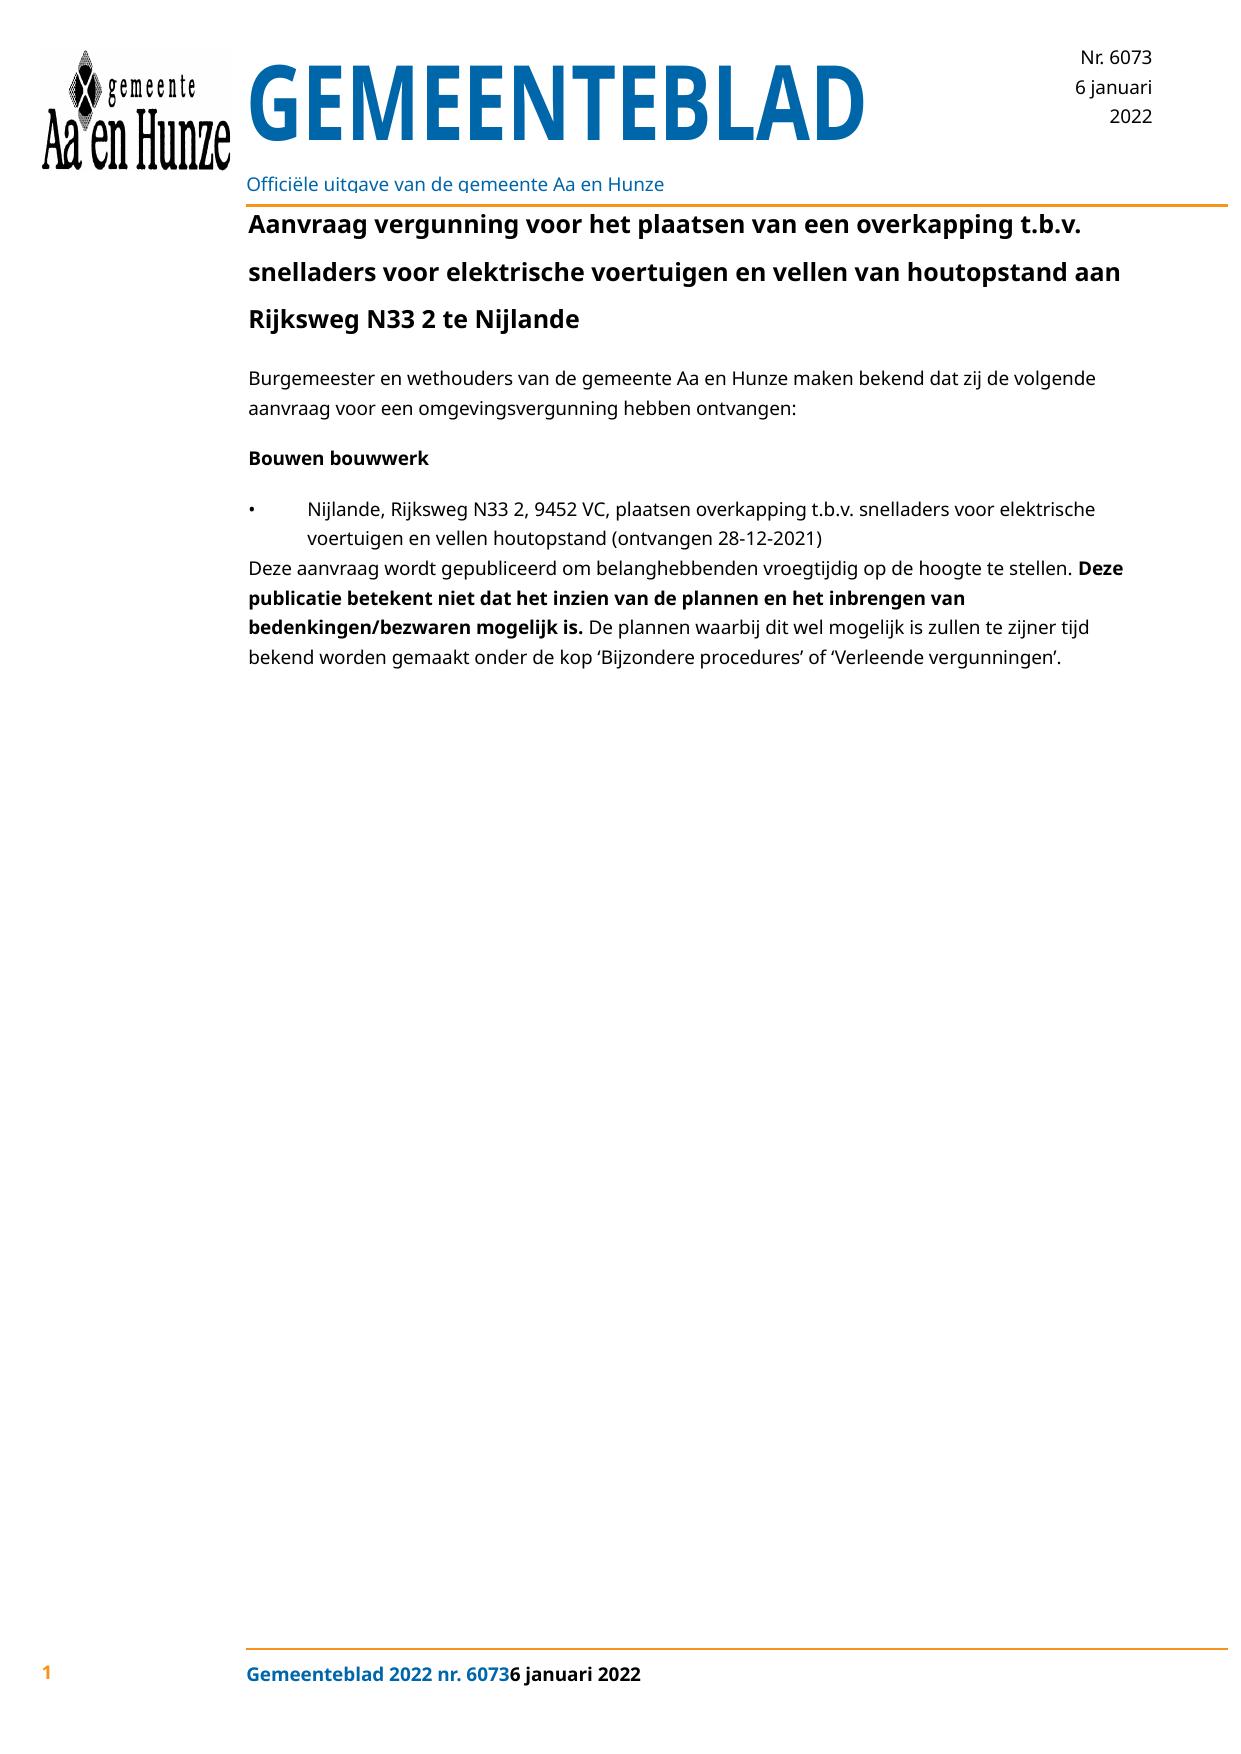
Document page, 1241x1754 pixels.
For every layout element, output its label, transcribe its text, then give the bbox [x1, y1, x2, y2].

text Bouwen bouwwerk [248, 446, 1152, 471]
text Deze aanvraag wordt gepubliceerd om belanghebbenden vroegtijdig op de hoogte te stellen. Deze publicatie betekent niet dat het inzien van de plannen en het inbrengen van bedenkingen/bezwaren mogelijk is. De plannen waarbij dit wel mogelijk is zullen te zijner tijd bekend worden gemaakt onder de kop ‘Bijzondere procedures’ of ‘Verleende vergunningen’. [248, 555, 1152, 669]
text Burgemeester en wethouders van de gemeente Aa en Hunze maken bekend dat zij de volgende aanvraag voor een omgevingsvergunning hebben ontvangen: [248, 366, 1152, 421]
picture [41, 47, 231, 172]
list Nijlande, Rijksweg N33 2, 9452 VC, plaatsen overkapping t.b.v. snelladers voor elektrische voertuigen en vellen houtopstand (ontvangen 28-12-2021) [248, 496, 1152, 551]
text Aanvraag vergunning voor het plaatsen van een overkapping t.b.v. snelladers voor elektrische voertuigen en vellen van houtopstand aan Rijksweg N33 2 te Nijlande [248, 207, 1152, 336]
